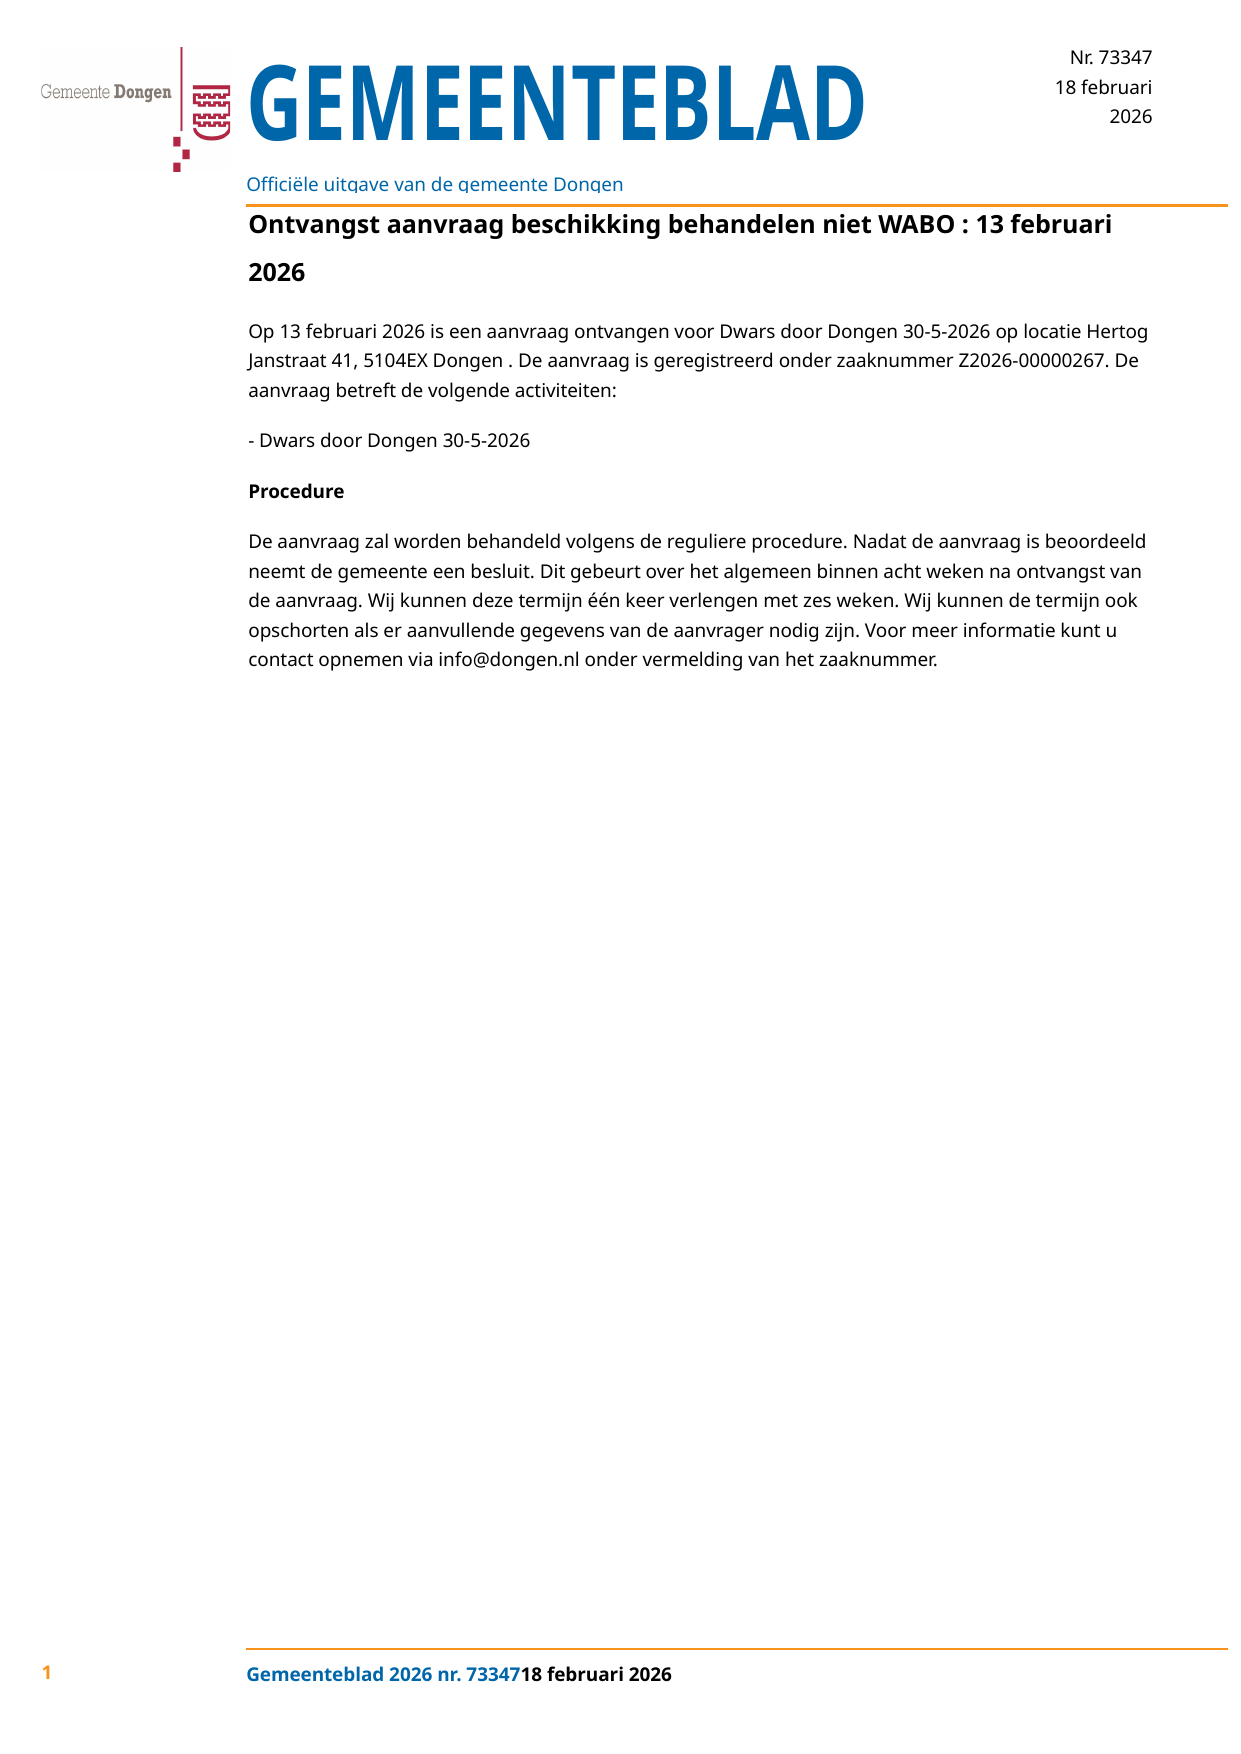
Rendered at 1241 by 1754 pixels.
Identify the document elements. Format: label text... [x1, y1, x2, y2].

text - Dwars door Dongen 30-5-2026 [248, 427, 1152, 453]
picture [41, 47, 231, 172]
text Op 13 februari 2026 is een aanvraag ontvangen voor Dwars door Dongen 30-5-2026 op locatie Hertog Janstraat 41, 5104EX Dongen . De aanvraag is geregistreerd onder zaaknummer Z2026-00000267. De aanvraag betreft de volgende activiteiten: [248, 318, 1152, 403]
text Ontvangst aanvraag beschikking behandelen niet WABO : 13 februari 2026 [248, 207, 1152, 288]
text De aanvraag zal worden behandeld volgens de reguliere procedure. Nadat de aanvraag is beoordeeld neemt de gemeente een besluit. Dit gebeurt over het algemeen binnen acht weken na ontvangst van de aanvraag. Wij kunnen deze termijn één keer verlengen met zes weken. Wij kunnen de termijn ook opschorten als er aanvullende gegevens van de aanvrager nodig zijn. Voor meer informatie kunt u contact opnemen via info@dongen.nl onder vermelding van het zaaknummer. [248, 528, 1152, 672]
text Procedure [248, 478, 1152, 504]
